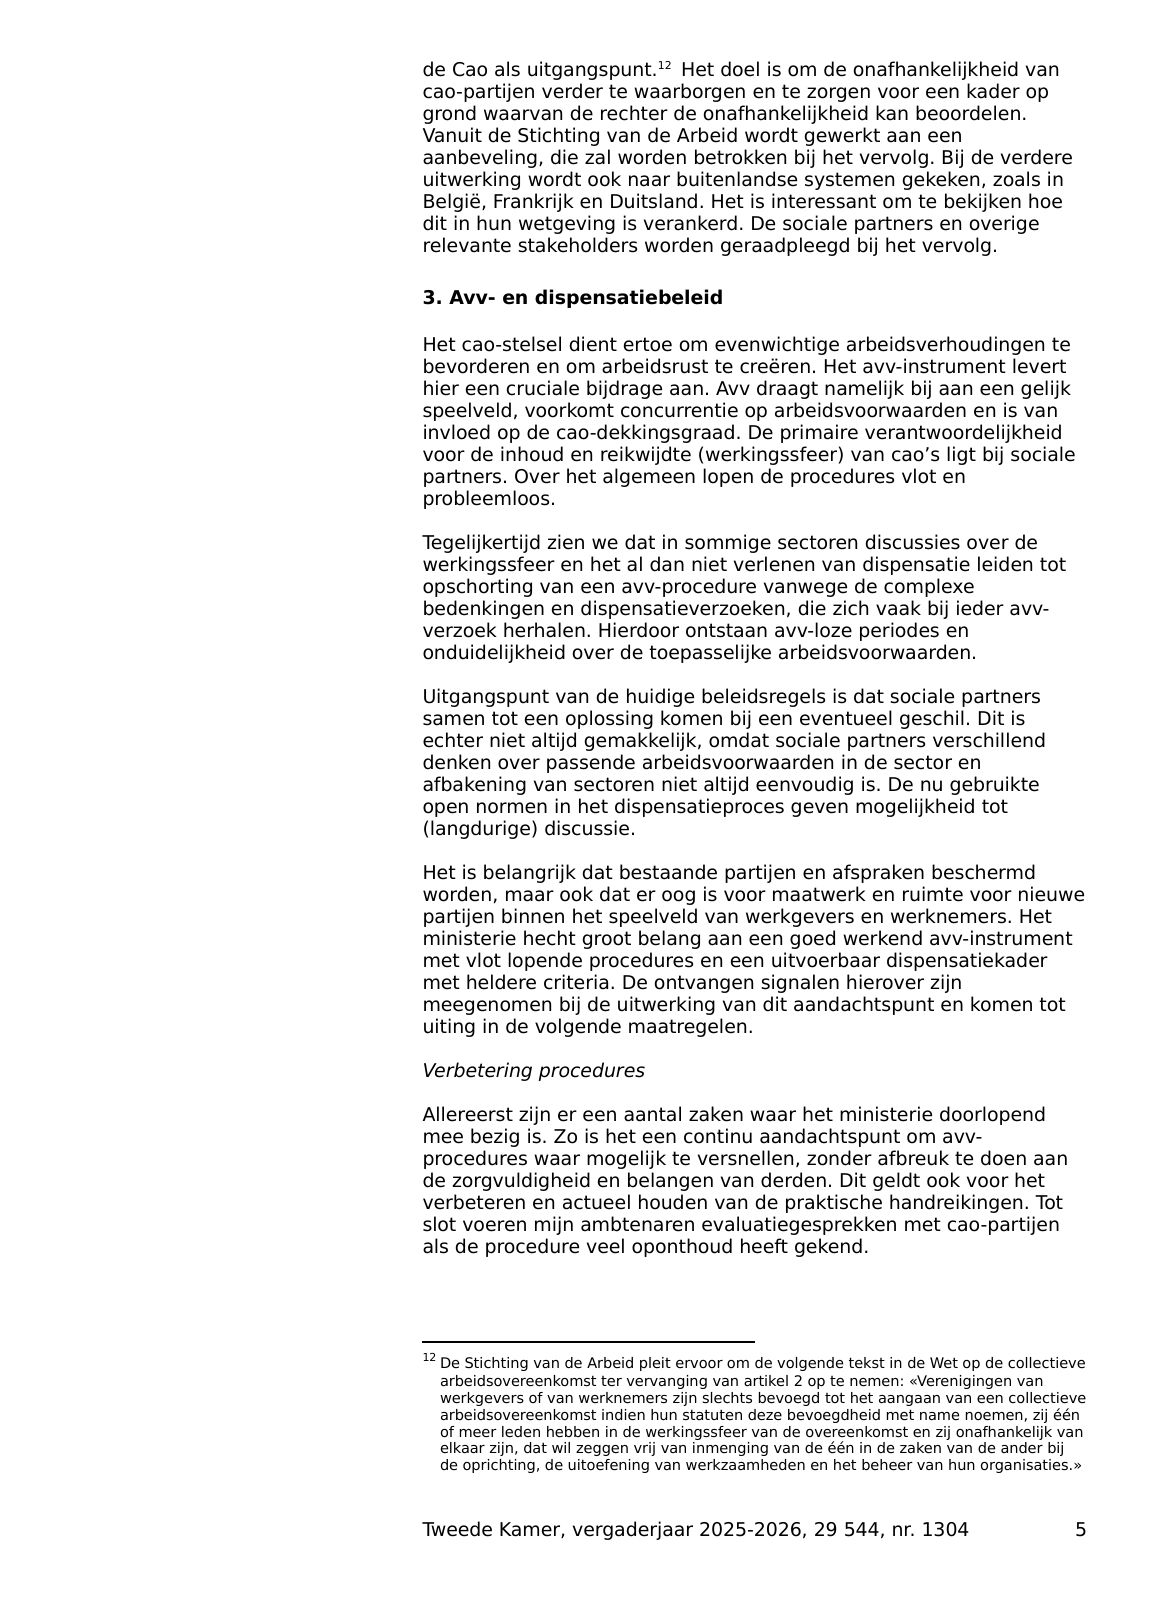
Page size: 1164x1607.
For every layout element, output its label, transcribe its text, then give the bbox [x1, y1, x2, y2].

text Allereerst zijn er een aantal zaken waar het ministerie doorlopend mee bezig is. Zo is het een continu aandachtspunt om avv-procedures waar mogelijk te versnellen, zonder afbreuk te doen aan de zorgvuldigheid en belangen van derden. Dit geldt ook voor het verbeteren en actueel houden van de praktische handreikingen. Tot slot voeren mijn ambtenaren evaluatiegesprekken met cao-partijen als de procedure veel oponthoud heeft gekend. [422, 1104, 1087, 1258]
text Uitgangspunt van de huidige beleidsregels is dat sociale partners samen tot een oplossing komen bij een eventueel geschil. Dit is echter niet altijd gemakkelijk, omdat sociale partners verschillend denken over passende arbeidsvoorwaarden in de sector en afbakening van sectoren niet altijd eenvoudig is. De nu gebruikte open normen in het dispensatieproces geven mogelijkheid tot (langdurige) discussie. [422, 686, 1087, 840]
subtitle 3. Avv- en dispensatiebeleid [422, 287, 1087, 309]
subtitle Verbetering procedures [422, 1060, 1087, 1082]
text Tegelijkertijd zien we dat in sommige sectoren discussies over de werkingssfeer en het al dan niet verlenen van dispensatie leiden tot opschorting van een avv-procedure vanwege de complexe bedenkingen en dispensatieverzoeken, die zich vaak bij ieder avv-verzoek herhalen. Hierdoor ontstaan avv-loze periodes en onduidelijkheid over de toepasselijke arbeidsvoorwaarden. [422, 532, 1087, 664]
text Het cao-stelsel dient ertoe om evenwichtige arbeidsverhoudingen te bevorderen en om arbeidsrust te creëren. Het avv-instrument levert hier een cruciale bijdrage aan. Avv draagt namelijk bij aan een gelijk speelveld, voorkomt concurrentie op arbeidsvoorwaarden en is van invloed op de cao-dekkingsgraad. De primaire verantwoordelijkheid voor de inhoud en reikwijdte (werkingssfeer) van cao’s ligt bij sociale partners. Over het algemeen lopen de procedures vlot en probleemloos. [422, 334, 1087, 510]
text de Cao als uitgangspunt. Het doel is om de onafhankelijkheid van cao-partijen verder te waarborgen en te zorgen voor een kader op grond waarvan de rechter de onafhankelijkheid kan beoordelen. Vanuit de Stichting van de Arbeid wordt gewerkt aan een aanbeveling, die zal worden betrokken bij het vervolg. Bij de verdere uitwerking wordt ook naar buitenlandse systemen gekeken, zoals in België, Frankrijk en Duitsland. Het is interessant om te bekijken hoe dit in hun wetgeving is verankerd. De sociale partners en overige relevante stakeholders worden geraadpleegd bij het vervolg. [422, 59, 1087, 257]
text De Stichting van de Arbeid pleit ervoor om de volgende tekst in de Wet op de collectieve arbeidsovereenkomst ter vervanging van artikel 2 op te nemen: «Verenigingen van werkgevers of van werknemers zijn slechts bevoegd tot het aangaan van een collectieve arbeidsovereenkomst indien hun statuten deze bevoegdheid met name noemen, zij één of meer leden hebben in de werkingssfeer van de overeenkomst en zij onafhankelijk van elkaar zijn, dat wil zeggen vrij van inmenging van de één in de zaken van de ander bij de oprichting, de uitoefening van werkzaamheden en het beheer van hun organisaties.» [422, 1351, 1087, 1474]
text Het is belangrijk dat bestaande partijen en afspraken beschermd worden, maar ook dat er oog is voor maatwerk en ruimte voor nieuwe partijen binnen het speelveld van werkgevers en werknemers. Het ministerie hecht groot belang aan een goed werkend avv-instrument met vlot lopende procedures en een uitvoerbaar dispensatiekader met heldere criteria. De ontvangen signalen hierover zijn meegenomen bij de uitwerking van dit aandachtspunt en komen tot uiting in de volgende maatregelen. [422, 862, 1087, 1038]
